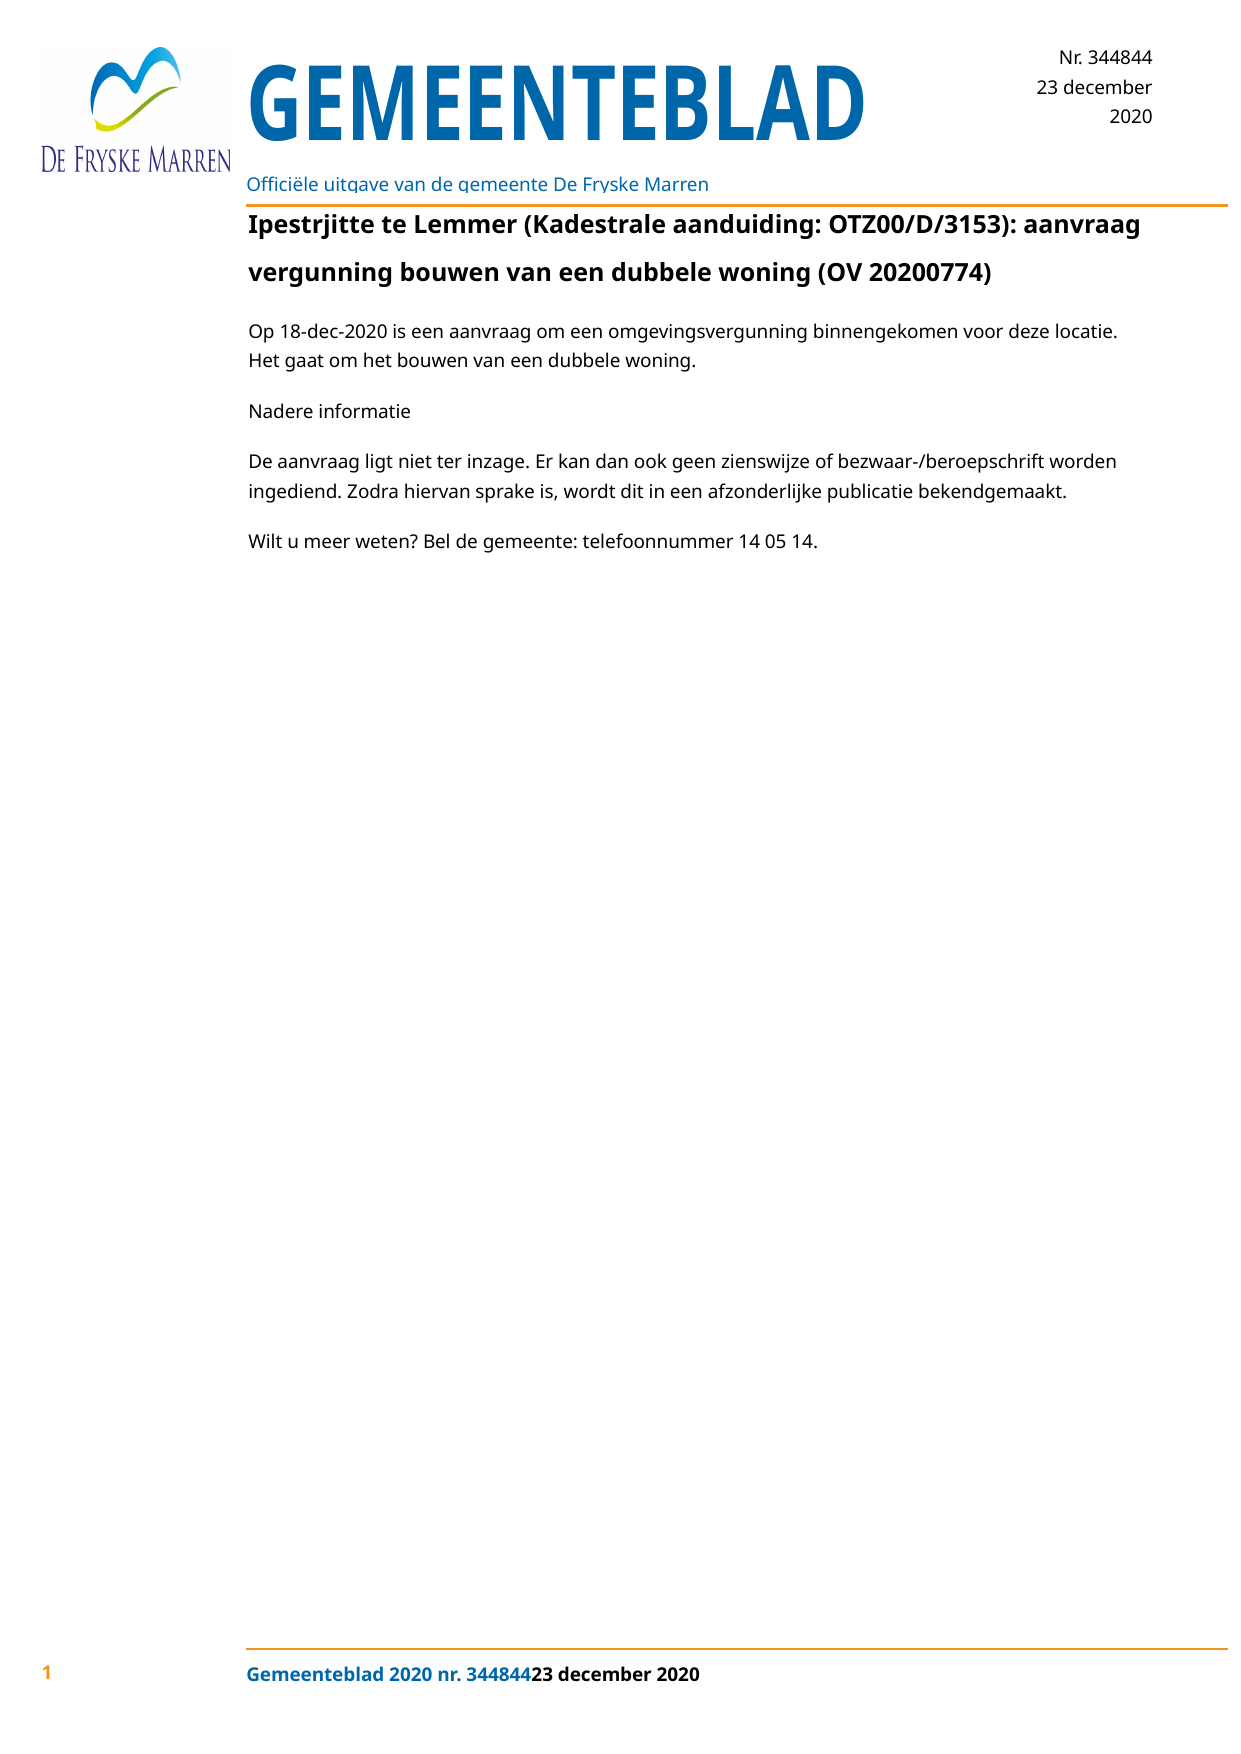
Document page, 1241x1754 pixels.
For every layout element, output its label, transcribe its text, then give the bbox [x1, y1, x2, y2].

text Op 18-dec-2020 is een aanvraag om een omgevingsvergunning binnengekomen voor deze locatie. Het gaat om het bouwen van een dubbele woning. [248, 318, 1152, 373]
text Ipestrjitte te Lemmer (Kadestrale aanduiding: OTZ00/D/3153): aanvraag vergunning bouwen van een dubbele woning (OV 20200774) [248, 207, 1152, 288]
text Wilt u meer weten? Bel de gemeente: telefoonnummer 14 05 14. [248, 528, 1152, 554]
picture [41, 47, 231, 172]
text Nadere informatie [248, 398, 1152, 424]
text De aanvraag ligt niet ter inzage. Er kan dan ook geen zienswijze of bezwaar-/beroepschrift worden ingediend. Zodra hiervan sprake is, wordt dit in een afzonderlijke publicatie bekendgemaakt. [248, 448, 1152, 504]
